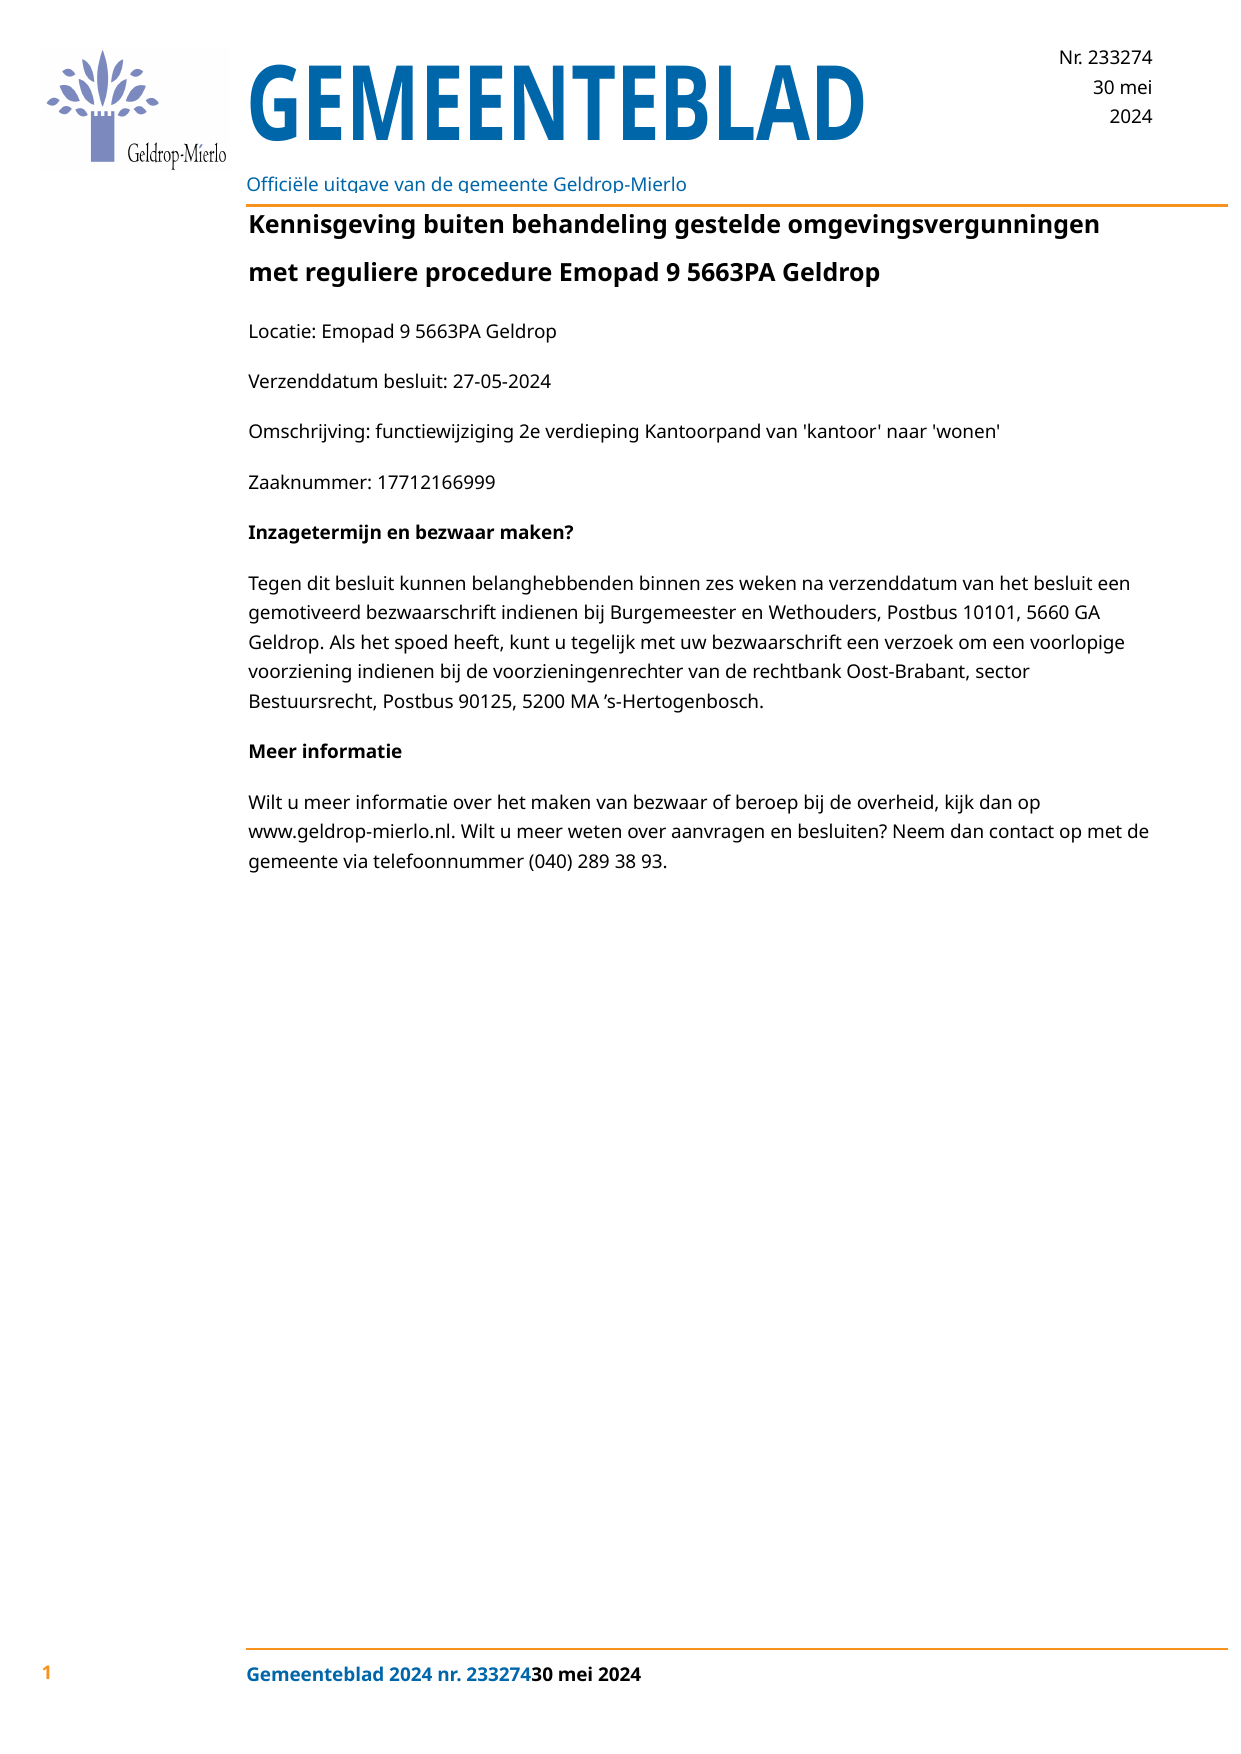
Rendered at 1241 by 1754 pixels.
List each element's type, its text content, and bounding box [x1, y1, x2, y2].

text Kennisgeving buiten behandeling gestelde omgevingsvergunningen met reguliere procedure Emopad 9 5663PA Geldrop [248, 207, 1152, 288]
picture [41, 47, 231, 172]
text Verzenddatum besluit: 27-05-2024 [248, 368, 1152, 394]
text Tegen dit besluit kunnen belanghebbenden binnen zes weken na verzenddatum van het besluit een gemotiveerd bezwaarschrift indienen bij Burgemeester en Wethouders, Postbus 10101, 5660 GA Geldrop. Als het spoed heeft, kunt u tegelijk met uw bezwaarschrift een verzoek om een voorlopige voorziening indienen bij de voorzieningenrechter van de rechtbank Oost-Brabant, sector Bestuursrecht, Postbus 90125, 5200 MA ’s-Hertogenbosch. [248, 570, 1152, 714]
text Zaaknummer: 17712166999 [248, 469, 1152, 495]
text Omschrijving: functiewijziging 2e verdieping Kantoorpand van 'kantoor' naar 'wonen' [248, 419, 1152, 444]
text Locatie: Emopad 9 5663PA Geldrop [248, 318, 1152, 344]
text Wilt u meer informatie over het maken van bezwaar of beroep bij de overheid, kijk dan op www.geldrop-mierlo.nl. Wilt u meer weten over aanvragen en besluiten? Neem dan contact op met de gemeente via telefoonnummer (040) 289 38 93. [248, 789, 1152, 874]
text Meer informatie [248, 739, 1152, 764]
text Inzagetermijn en bezwaar maken? [248, 519, 1152, 545]
